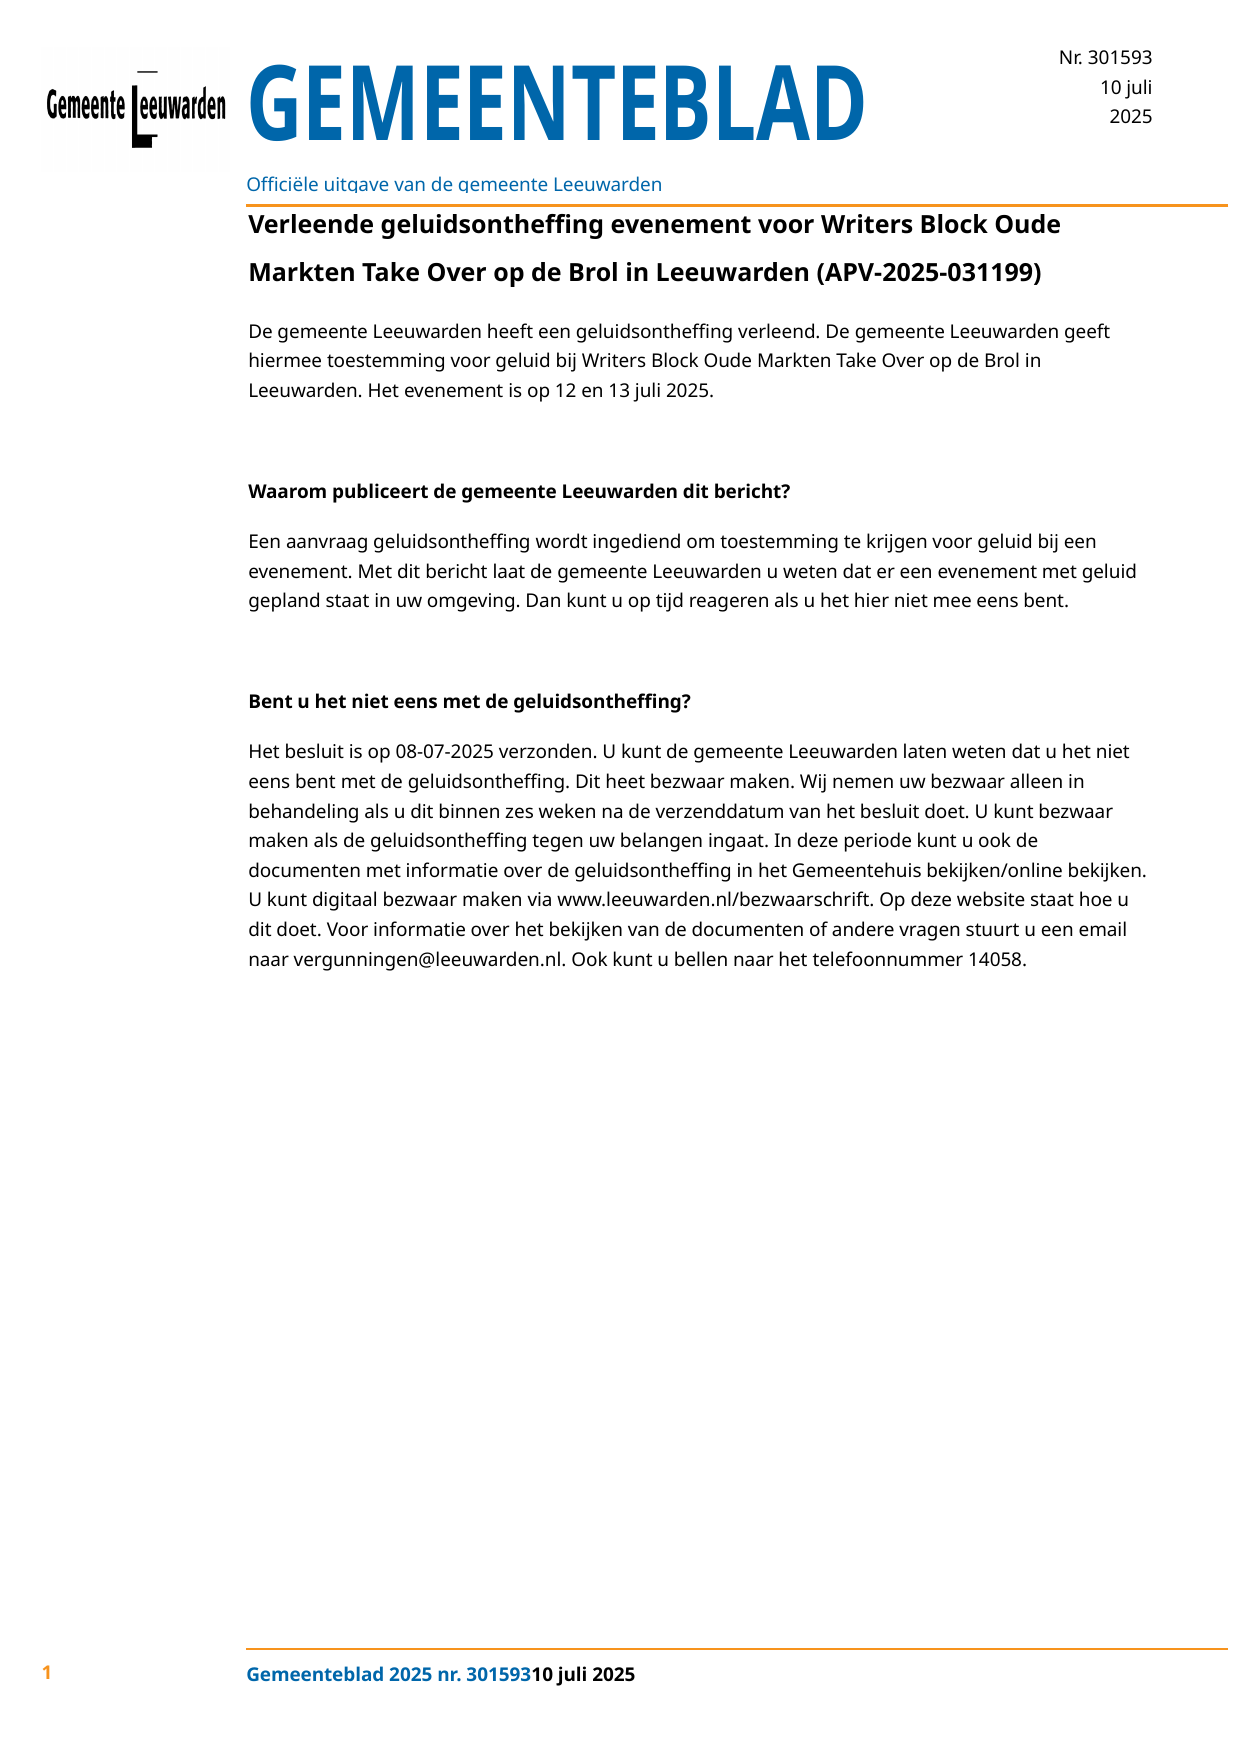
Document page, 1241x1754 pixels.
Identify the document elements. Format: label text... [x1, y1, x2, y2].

text Het besluit is op 08-07-2025 verzonden. U kunt de gemeente Leeuwarden laten weten dat u het niet eens bent met de geluidsontheffing. Dit heet bezwaar maken. Wij nemen uw bezwaar alleen in behandeling als u dit binnen zes weken na de verzenddatum van het besluit doet. U kunt bezwaar maken als de geluidsontheffing tegen uw belangen ingaat. In deze periode kunt u ook de documenten met informatie over de geluidsontheffing in het Gemeentehuis bekijken/online bekijken. U kunt digitaal bezwaar maken via www.leeuwarden.nl/bezwaarschrift. Op deze website staat hoe u dit doet. Voor informatie over het bekijken van de documenten of andere vragen stuurt u een email naar vergunningen@leeuwarden.nl. Ook kunt u bellen naar het telefoonnummer 14058. [248, 739, 1152, 972]
text Bent u het niet eens met de geluidsontheffing? [248, 688, 1152, 714]
text De gemeente Leeuwarden heeft een geluidsontheffing verleend. De gemeente Leeuwarden geeft hiermee toestemming voor geluid bij Writers Block Oude Markten Take Over op de Brol in Leeuwarden. Het evenement is op 12 en 13 juli 2025. [248, 318, 1152, 403]
picture [41, 47, 231, 172]
text Waarom publiceert de gemeente Leeuwarden dit bericht? [248, 478, 1152, 504]
text Een aanvraag geluidsontheffing wordt ingediend om toestemming te krijgen voor geluid bij een evenement. Met dit bericht laat de gemeente Leeuwarden u weten dat er een evenement met geluid gepland staat in uw omgeving. Dan kunt u op tijd reageren als u het hier niet mee eens bent. [248, 528, 1152, 613]
text Verleende geluidsontheffing evenement voor Writers Block Oude Markten Take Over op de Brol in Leeuwarden (APV-2025-031199) [248, 207, 1152, 288]
